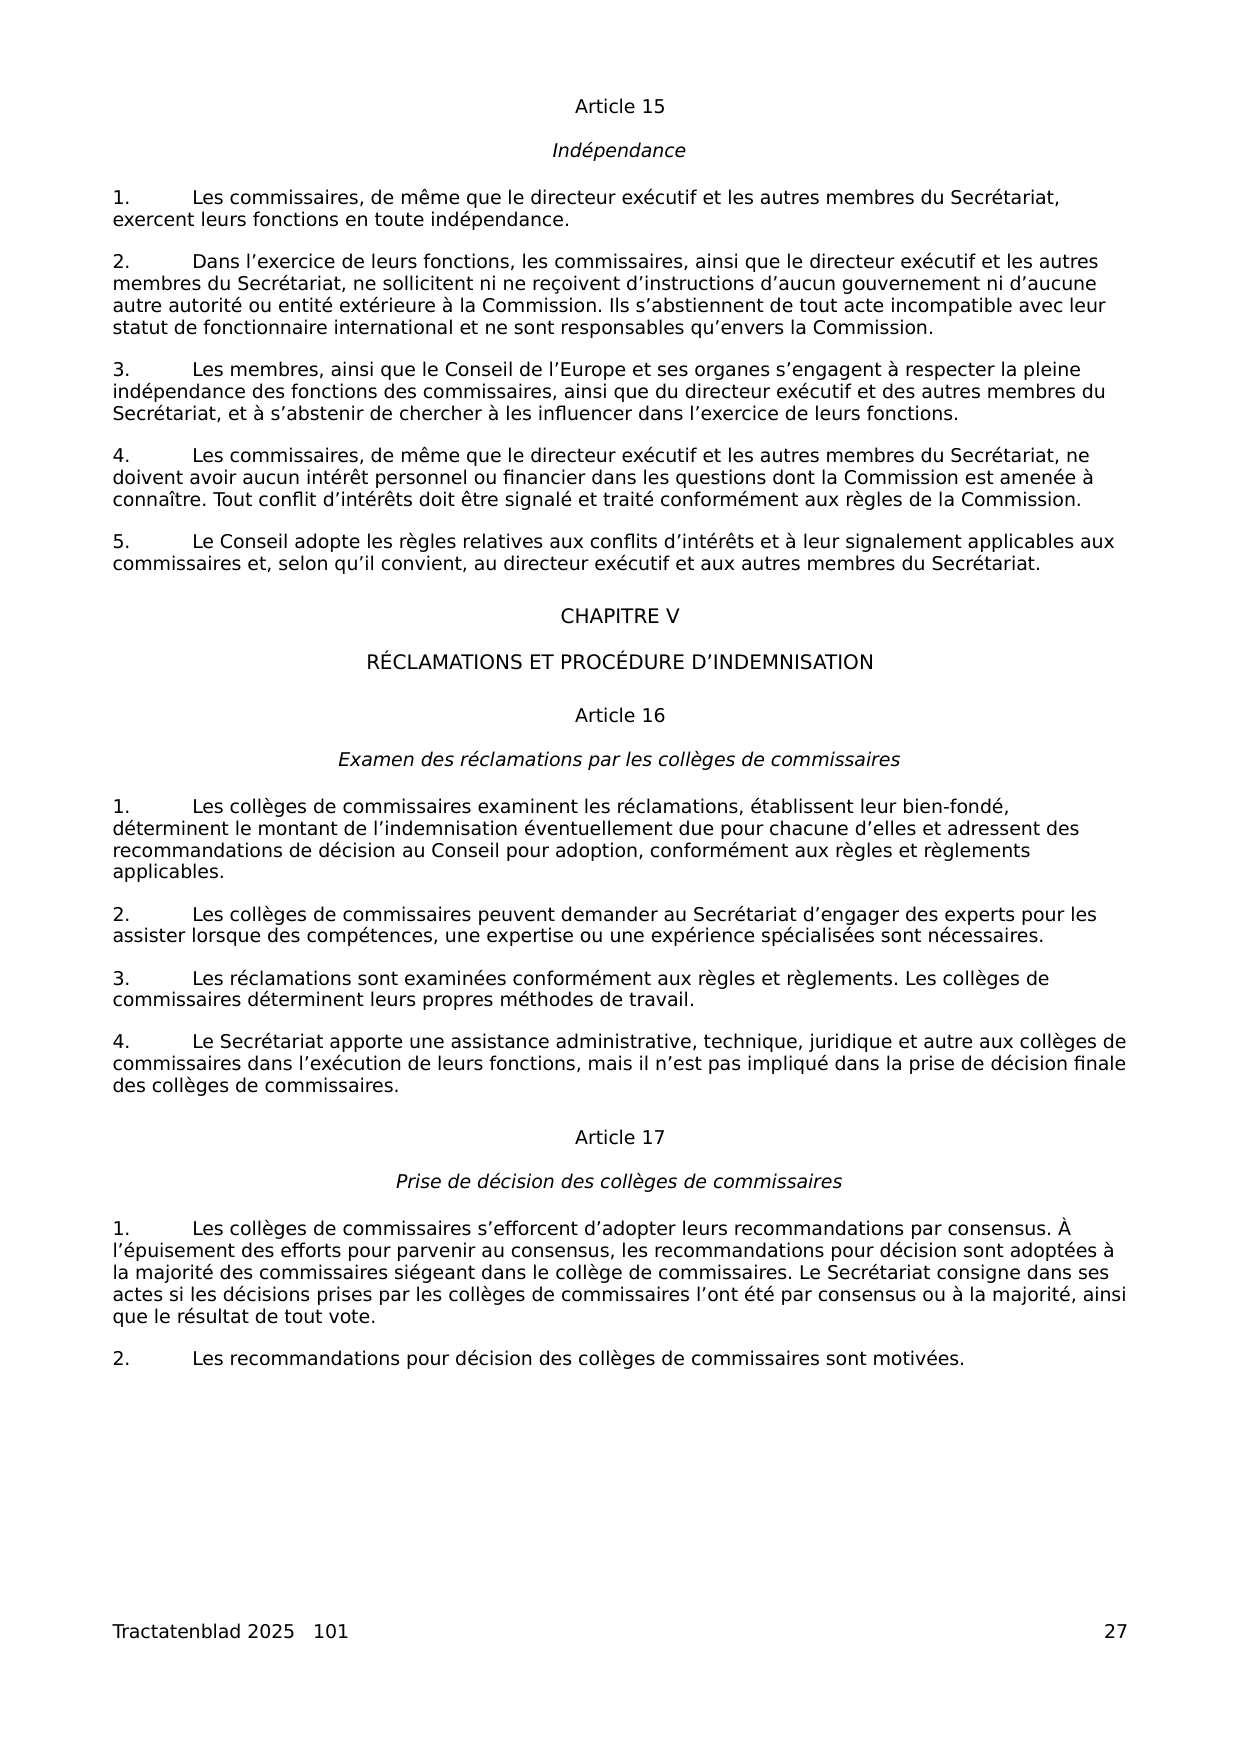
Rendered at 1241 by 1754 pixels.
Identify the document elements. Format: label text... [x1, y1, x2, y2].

text 2. Les recommandations pour décision des collèges de commissaires sont motivées. [112, 1348, 1128, 1370]
text 3. Les réclamations sont examinées conformément aux règles et règlements. Les collèges de commissaires déterminent leurs propres méthodes de travail. [112, 967, 1128, 1011]
subtitle Article 17 Prise de décision des collèges de commissaires [112, 1127, 1128, 1193]
text 2. Les collèges de commissaires peuvent demander au Secrétariat d’engager des experts pour les assister lorsque des compétences, une expertise ou une expérience spécialisées sont nécessaires. [112, 903, 1128, 947]
text 3. Les membres, ainsi que le Conseil de l’Europe et ses organes s’engagent à respecter la pleine indépendance des fonctions des commissaires, ainsi que du directeur exécutif et des autres membres du Secrétariat, et à s’abstenir de chercher à les influencer dans l’exercice de leurs fonctions. [112, 359, 1128, 425]
text 1. Les commissaires, de même que le directeur exécutif et les autres membres du Secrétariat, exercent leurs fonctions en toute indépendance. [112, 187, 1128, 231]
text 4. Les commissaires, de même que le directeur exécutif et les autres membres du Secrétariat, ne doivent avoir aucun intérêt personnel ou financier dans les questions dont la Commission est amenée à connaître. Tout conflit d’intérêts doit être signalé et traité conformément aux règles de la Commission. [112, 445, 1128, 511]
text 2. Dans l’exercice de leurs fonctions, les commissaires, ainsi que le directeur exécutif et les autres membres du Secrétariat, ne sollicitent ni ne reçoivent d’instructions d’aucun gouvernement ni d’aucune autre autorité ou entité extérieure à la Commission. Ils s’abstiennent de tout acte incompatible avec leur statut de fonctionnaire international et ne sont responsables qu’envers la Commission. [112, 251, 1128, 339]
subtitle Article 15 Indépendance [112, 96, 1128, 162]
subtitle CHAPITRE V RÉCLAMATIONS ET PROCÉDURE D’INDEMNISATION [112, 604, 1128, 674]
text 1. Les collèges de commissaires s’efforcent d’adopter leurs recommandations par consensus. À l’épuisement des efforts pour parvenir au consensus, les recommandations pour décision sont adoptées à la majorité des commissaires siégeant dans le collège de commissaires. Le Secrétariat consigne dans ses actes si les décisions prises par les collèges de commissaires l’ont été par consensus ou à la majorité, ainsi que le résultat de tout vote. [112, 1218, 1128, 1328]
text 5. Le Conseil adopte les règles relatives aux conflits d’intérêts et à leur signalement applicables aux commissaires et, selon qu’il convient, au directeur exécutif et aux autres membres du Secrétariat. [112, 531, 1128, 574]
subtitle Article 16 Examen des réclamations par les collèges de commissaires [112, 704, 1128, 771]
text 4. Le Secrétariat apporte une assistance administrative, technique, juridique et autre aux collèges de commissaires dans l’exécution de leurs fonctions, mais il n’est pas impliqué dans la prise de décision finale des collèges de commissaires. [112, 1031, 1128, 1097]
text 1. Les collèges de commissaires examinent les réclamations, établissent leur bien-fondé, déterminent le montant de l’indemnisation éventuellement due pour chacune d’elles et adressent des recommandations de décision au Conseil pour adoption, conformément aux règles et règlements applicables. [112, 796, 1128, 883]
